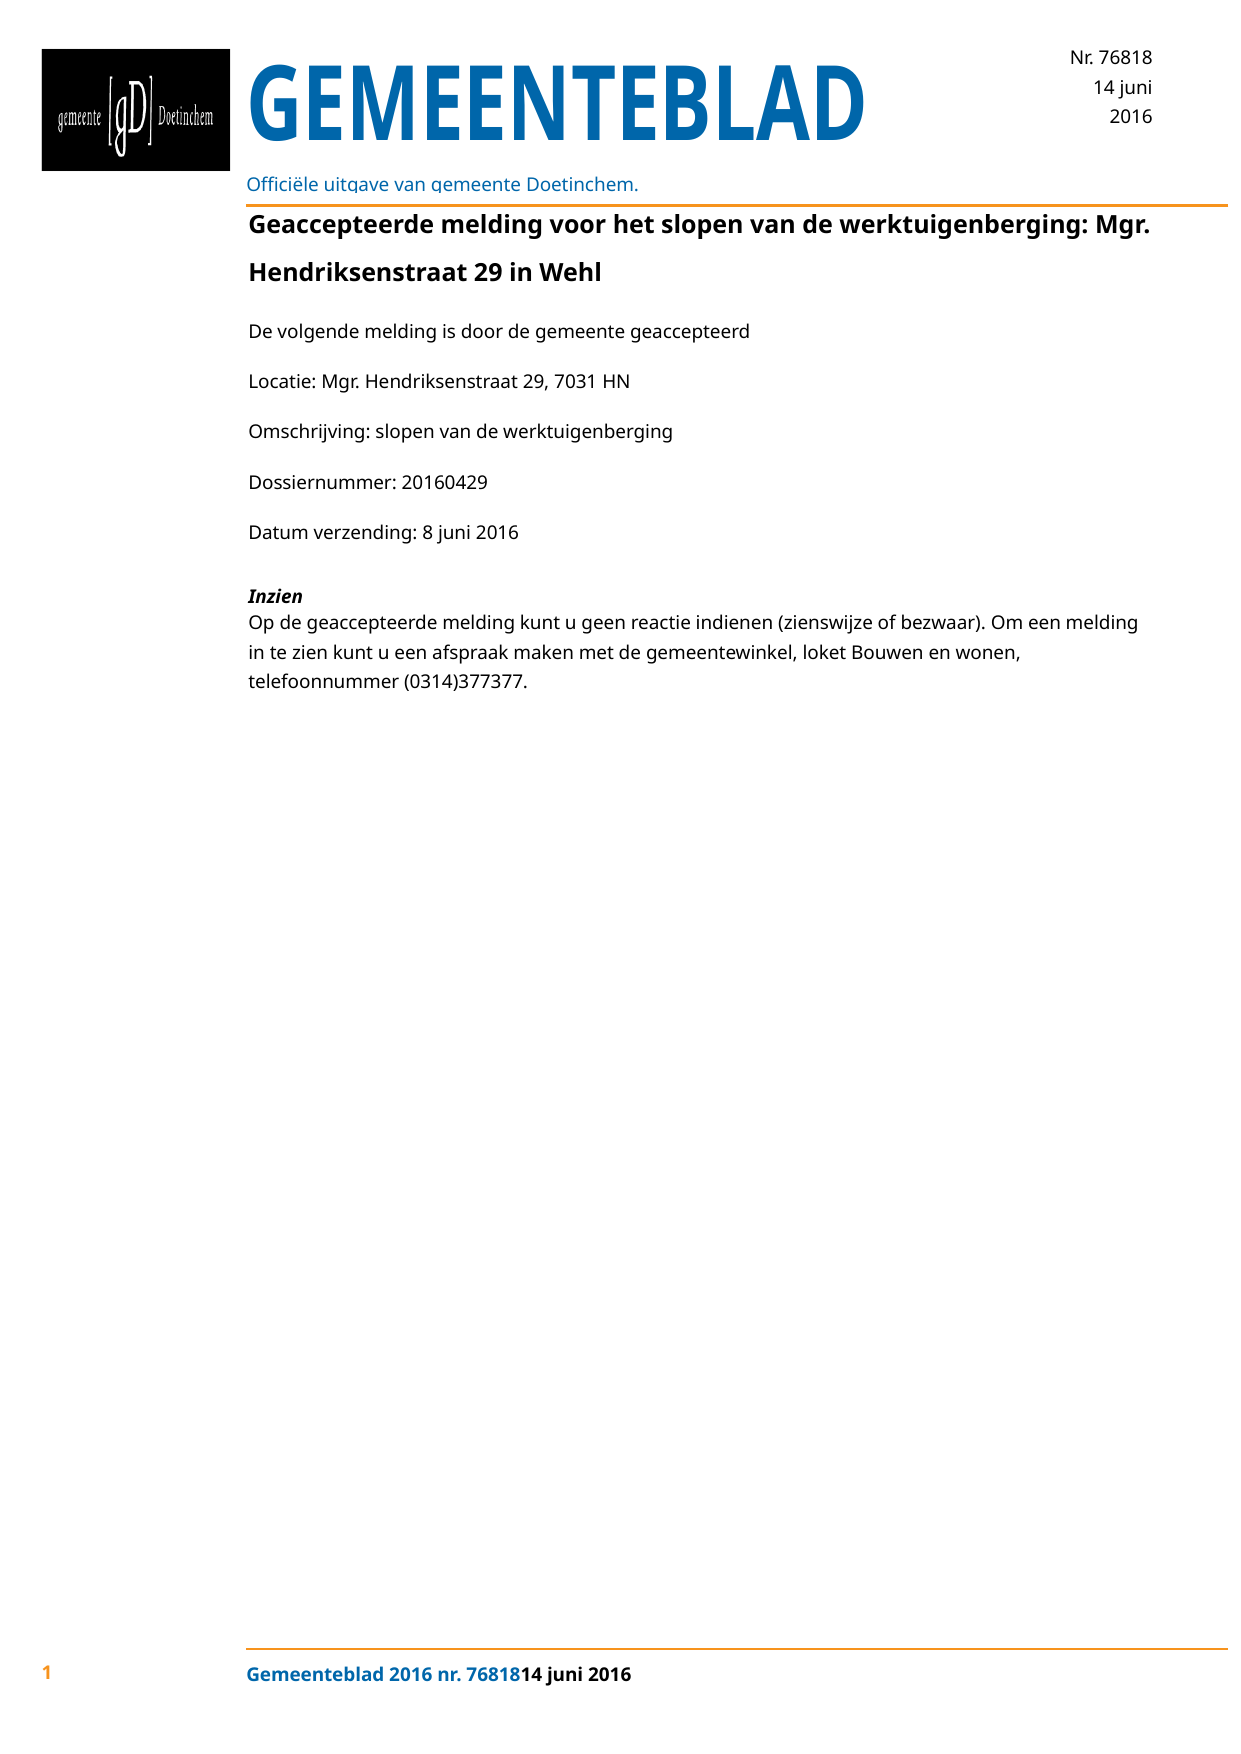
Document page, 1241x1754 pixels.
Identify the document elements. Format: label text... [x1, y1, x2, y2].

text Locatie: Mgr. Hendriksenstraat 29, 7031 HN [248, 368, 1152, 394]
text Dossiernummer: 20160429 [248, 469, 1152, 495]
text Inzien [248, 583, 1152, 609]
picture [41, 47, 231, 172]
text De volgende melding is door de gemeente geaccepteerd [248, 318, 1152, 344]
text Omschrijving: slopen van de werktuigenberging [248, 419, 1152, 444]
text Geaccepteerde melding voor het slopen van de werktuigenberging: Mgr. Hendriksenstraat 29 in Wehl [248, 207, 1152, 288]
text Datum verzending: 8 juni 2016 [248, 519, 1152, 545]
text Op de geaccepteerde melding kunt u geen reactie indienen (zienswijze of bezwaar). Om een melding in te zien kunt u een afspraak maken met de gemeentewinkel, loket Bouwen en wonen, telefoonnummer (0314)377377. [248, 609, 1152, 694]
